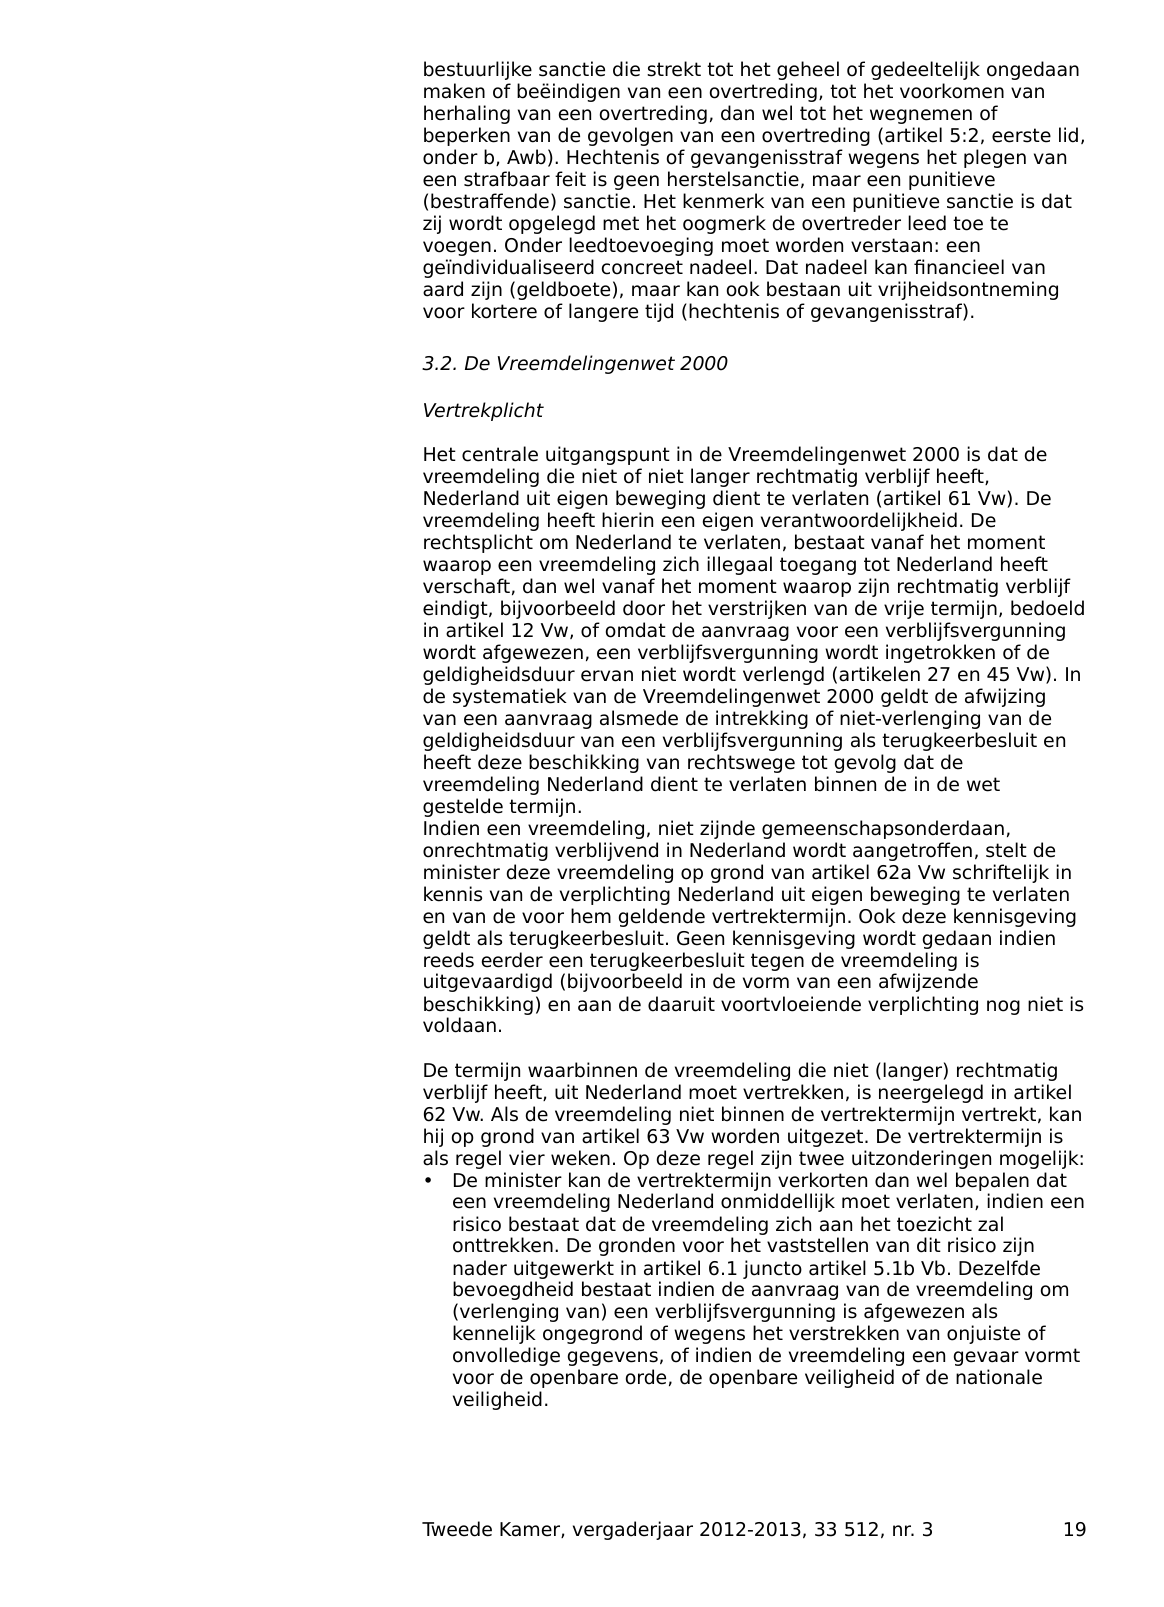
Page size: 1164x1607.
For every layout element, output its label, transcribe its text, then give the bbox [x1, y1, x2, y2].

text De termijn waarbinnen de vreemdeling die niet (langer) rechtmatig verblijf heeft, uit Nederland moet vertrekken, is neergelegd in artikel 62 Vw. Als de vreemdeling niet binnen de vertrektermijn vertrekt, kan hij op grond van artikel 63 Vw worden uitgezet. De vertrektermijn is als regel vier weken. Op deze regel zijn twee uitzonderingen mogelijk: [422, 1059, 1087, 1169]
text • De minister kan de vertrektermijn verkorten dan wel bepalen dat een vreemdeling Nederland onmiddellijk moet verlaten, indien een risico bestaat dat de vreemdeling zich aan het toezicht zal onttrekken. De gronden voor het vaststellen van dit risico zijn nader uitgewerkt in artikel 6.1 juncto artikel 5.1b Vb. Dezelfde bevoegdheid bestaat indien de aanvraag van de vreemdeling om (verlenging van) een verblijfsvergunning is afgewezen als kennelijk ongegrond of wegens het verstrekken van onjuiste of onvolledige gegevens, of indien de vreemdeling een gevaar vormt voor de openbare orde, de openbare veiligheid of de nationale veiligheid. [422, 1169, 1087, 1411]
text bestuurlijke sanctie die strekt tot het geheel of gedeeltelijk ongedaan maken of beëindigen van een overtreding, tot het voorkomen van herhaling van een overtreding, dan wel tot het wegnemen of beperken van de gevolgen van een overtreding (artikel 5:2, eerste lid, onder b, Awb). Hechtenis of gevangenisstraf wegens het plegen van een strafbaar feit is geen herstelsanctie, maar een punitieve (bestraffende) sanctie. Het kenmerk van een punitieve sanctie is dat zij wordt opgelegd met het oogmerk de overtreder leed toe te voegen. Onder leedtoevoeging moet worden verstaan: een geïndividualiseerd concreet nadeel. Dat nadeel kan financieel van aard zijn (geldboete), maar kan ook bestaan uit vrijheidsontneming voor kortere of langere tijd (hechtenis of gevangenisstraf). [422, 59, 1087, 323]
subtitle Vertrekplicht [422, 400, 1087, 422]
text Indien een vreemdeling, niet zijnde gemeenschapsonderdaan, onrechtmatig verblijvend in Nederland wordt aangetroffen, stelt de minister deze vreemdeling op grond van artikel 62a Vw schriftelijk in kennis van de verplichting Nederland uit eigen beweging te verlaten en van de voor hem geldende vertrektermijn. Ook deze kennisgeving geldt als terugkeerbesluit. Geen kennisgeving wordt gedaan indien reeds eerder een terugkeerbesluit tegen de vreemdeling is uitgevaardigd (bijvoorbeeld in de vorm van een afwijzende beschikking) en aan de daaruit voortvloeiende verplichting nog niet is voldaan. [422, 818, 1087, 1037]
subtitle 3.2. De Vreemdelingenwet 2000 [422, 353, 1087, 375]
text Het centrale uitgangspunt in de Vreemdelingenwet 2000 is dat de vreemdeling die niet of niet langer rechtmatig verblijf heeft, Nederland uit eigen beweging dient te verlaten (artikel 61 Vw). De vreemdeling heeft hierin een eigen verantwoordelijkheid. De rechtsplicht om Nederland te verlaten, bestaat vanaf het moment waarop een vreemdeling zich illegaal toegang tot Nederland heeft verschaft, dan wel vanaf het moment waarop zijn rechtmatig verblijf eindigt, bijvoorbeeld door het verstrijken van de vrije termijn, bedoeld in artikel 12 Vw, of omdat de aanvraag voor een verblijfsvergunning wordt afgewezen, een verblijfsvergunning wordt ingetrokken of de geldigheidsduur ervan niet wordt verlengd (artikelen 27 en 45 Vw). In de systematiek van de Vreemdelingenwet 2000 geldt de afwijzing van een aanvraag alsmede de intrekking of niet-verlenging van de geldigheidsduur van een verblijfsvergunning als terugkeerbesluit en heeft deze beschikking van rechtswege tot gevolg dat de vreemdeling Nederland dient te verlaten binnen de in de wet gestelde termijn. [422, 444, 1087, 818]
